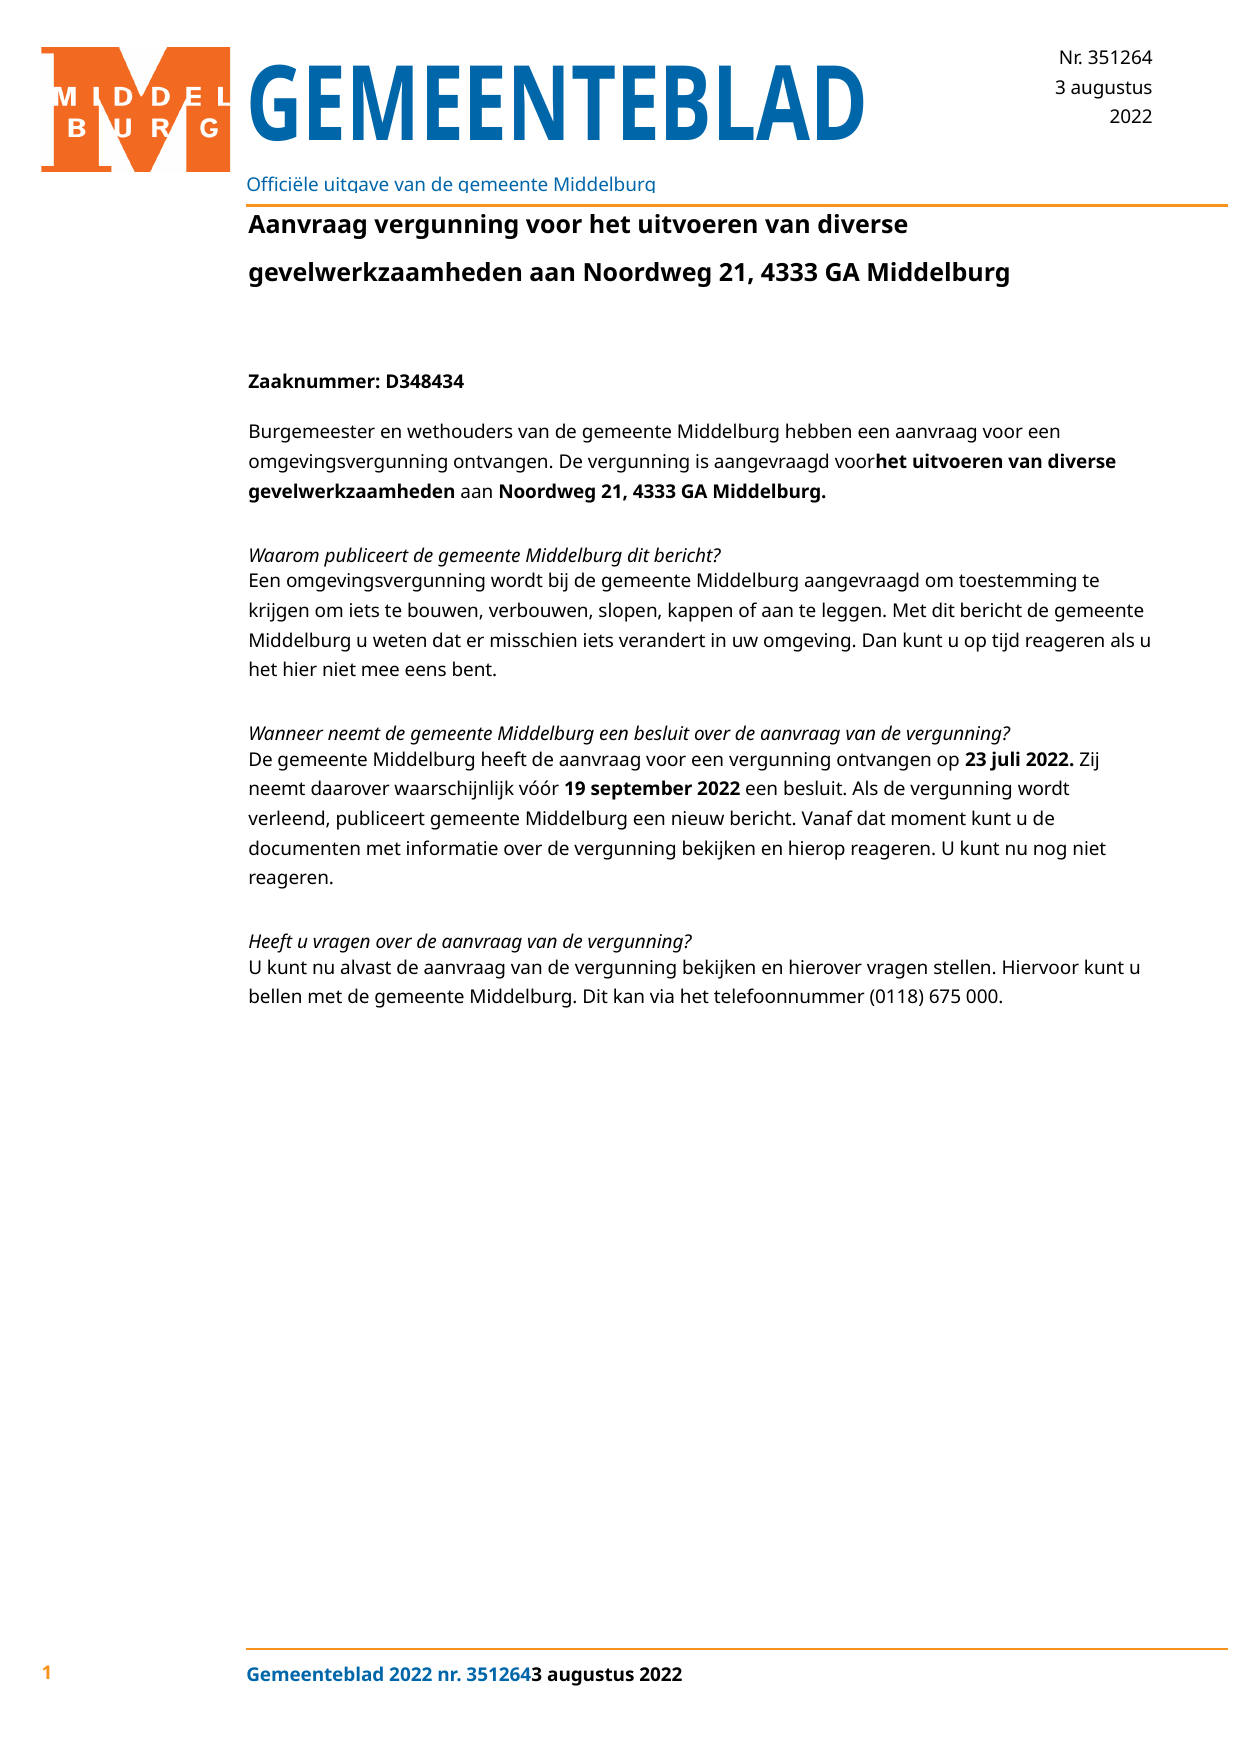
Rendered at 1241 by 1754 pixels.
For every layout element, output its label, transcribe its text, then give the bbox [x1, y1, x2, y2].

text Heeft u vragen over de aanvraag van de vergunning? [248, 928, 1152, 954]
text Een omgevingsvergunning wordt bij de gemeente Middelburg aangevraagd om toestemming te krijgen om iets te bouwen, verbouwen, slopen, kappen of aan te leggen. Met dit bericht de gemeente Middelburg u weten dat er misschien iets verandert in uw omgeving. Dan kunt u op tijd reageren als u het hier niet mee eens bent. [248, 568, 1152, 682]
text Aanvraag vergunning voor het uitvoeren van diverse gevelwerkzaamheden aan Noordweg 21, 4333 GA Middelburg [248, 207, 1152, 288]
text Waarom publiceert de gemeente Middelburg dit bericht? [248, 542, 1152, 568]
text Wanneer neemt de gemeente Middelburg een besluit over de aanvraag van de vergunning? [248, 720, 1152, 746]
text Zaaknummer: D348434 [248, 368, 1152, 394]
text U kunt nu alvast de aanvraag van de vergunning bekijken en hierover vragen stellen. Hiervoor kunt u bellen met de gemeente Middelburg. Dit kan via het telefoonnummer (0118) 675 000. [248, 954, 1152, 1009]
text Burgemeester en wethouders van de gemeente Middelburg hebben een aanvraag voor een omgevingsvergunning ontvangen. De vergunning is aangevraagd voorhet uitvoeren van diverse gevelwerkzaamheden aan Noordweg 21, 4333 GA Middelburg. [248, 419, 1152, 504]
picture [41, 47, 231, 172]
text De gemeente Middelburg heeft de aanvraag voor een vergunning ontvangen op 23 juli 2022. Zij neemt daarover waarschijnlijk vóór 19 september 2022 een besluit. Als de vergunning wordt verleend, publiceert gemeente Middelburg een nieuw bericht. Vanaf dat moment kunt u de documenten met informatie over de vergunning bekijken en hierop reageren. U kunt nu nog niet reageren. [248, 746, 1152, 890]
